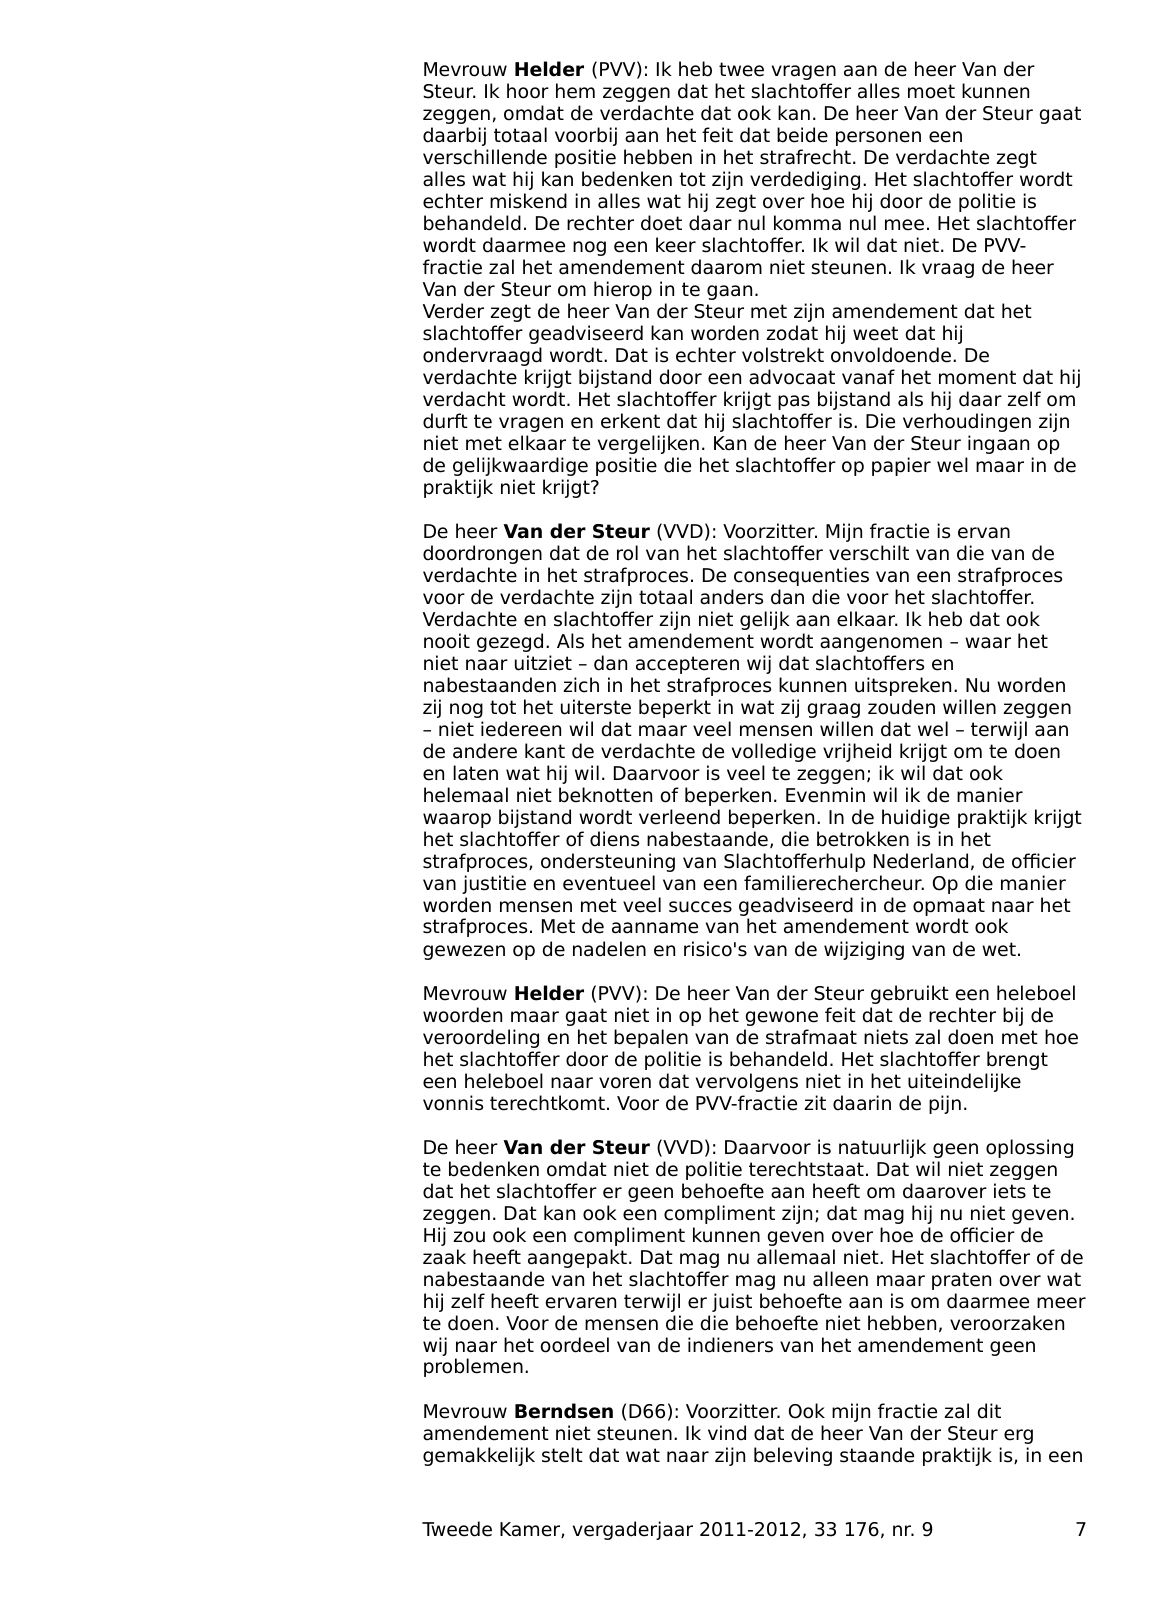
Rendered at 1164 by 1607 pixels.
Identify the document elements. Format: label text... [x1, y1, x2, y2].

text De heer Van der Steur (VVD): Daarvoor is natuurlijk geen oplossing te bedenken omdat niet de politie terechtstaat. Dat wil niet zeggen dat het slachtoffer er geen behoefte aan heeft om daarover iets te zeggen. Dat kan ook een compliment zijn; dat mag hij nu niet geven. Hij zou ook een compliment kunnen geven over hoe de officier de zaak heeft aangepakt. Dat mag nu allemaal niet. Het slachtoffer of de nabestaande van het slachtoffer mag nu alleen maar praten over wat hij zelf heeft ervaren terwijl er juist behoefte aan is om daarmee meer te doen. Voor de mensen die die behoefte niet hebben, veroorzaken wij naar het oordeel van de indieners van het amendement geen problemen. [422, 1137, 1087, 1378]
text Mevrouw Berndsen (D66): Voorzitter. Ook mijn fractie zal dit amendement niet steunen. Ik vind dat de heer Van der Steur erg gemakkelijk stelt dat wat naar zijn beleving staande praktijk is, in een [422, 1401, 1087, 1467]
text Verder zegt de heer Van der Steur met zijn amendement dat het slachtoffer geadviseerd kan worden zodat hij weet dat hij ondervraagd wordt. Dat is echter volstrekt onvoldoende. De verdachte krijgt bijstand door een advocaat vanaf het moment dat hij verdacht wordt. Het slachtoffer krijgt pas bijstand als hij daar zelf om durft te vragen en erkent dat hij slachtoffer is. Die verhoudingen zijn niet met elkaar te vergelijken. Kan de heer Van der Steur ingaan op de gelijkwaardige positie die het slachtoffer op papier wel maar in de praktijk niet krijgt? [422, 301, 1087, 499]
text Mevrouw Helder (PVV): De heer Van der Steur gebruikt een heleboel woorden maar gaat niet in op het gewone feit dat de rechter bij de veroordeling en het bepalen van de strafmaat niets zal doen met hoe het slachtoffer door de politie is behandeld. Het slachtoffer brengt een heleboel naar voren dat vervolgens niet in het uiteindelijke vonnis terechtkomt. Voor de PVV-fractie zit daarin de pijn. [422, 983, 1087, 1114]
text Mevrouw Helder (PVV): Ik heb twee vragen aan de heer Van der Steur. Ik hoor hem zeggen dat het slachtoffer alles moet kunnen zeggen, omdat de verdachte dat ook kan. De heer Van der Steur gaat daarbij totaal voorbij aan het feit dat beide personen een verschillende positie hebben in het strafrecht. De verdachte zegt alles wat hij kan bedenken tot zijn verdediging. Het slachtoffer wordt echter miskend in alles wat hij zegt over hoe hij door de politie is behandeld. De rechter doet daar nul komma nul mee. Het slachtoffer wordt daarmee nog een keer slachtoffer. Ik wil dat niet. De PVV-fractie zal het amendement daarom niet steunen. Ik vraag de heer Van der Steur om hierop in te gaan. [422, 59, 1087, 301]
text De heer Van der Steur (VVD): Voorzitter. Mijn fractie is ervan doordrongen dat de rol van het slachtoffer verschilt van die van de verdachte in het strafproces. De consequenties van een strafproces voor de verdachte zijn totaal anders dan die voor het slachtoffer. Verdachte en slachtoffer zijn niet gelijk aan elkaar. Ik heb dat ook nooit gezegd. Als het amendement wordt aangenomen – waar het niet naar uitziet – dan accepteren wij dat slachtoffers en nabestaanden zich in het strafproces kunnen uitspreken. Nu worden zij nog tot het uiterste beperkt in wat zij graag zouden willen zeggen – niet iedereen wil dat maar veel mensen willen dat wel – terwijl aan de andere kant de verdachte de volledige vrijheid krijgt om te doen en laten wat hij wil. Daarvoor is veel te zeggen; ik wil dat ook helemaal niet beknotten of beperken. Evenmin wil ik de manier waarop bijstand wordt verleend beperken. In de huidige praktijk krijgt het slachtoffer of diens nabestaande, die betrokken is in het strafproces, ondersteuning van Slachtofferhulp Nederland, de officier van justitie en eventueel van een familierechercheur. Op die manier worden mensen met veel succes geadviseerd in de opmaat naar het strafproces. Met de aanname van het amendement wordt ook gewezen op de nadelen en risico's van de wijziging van de wet. [422, 521, 1087, 960]
